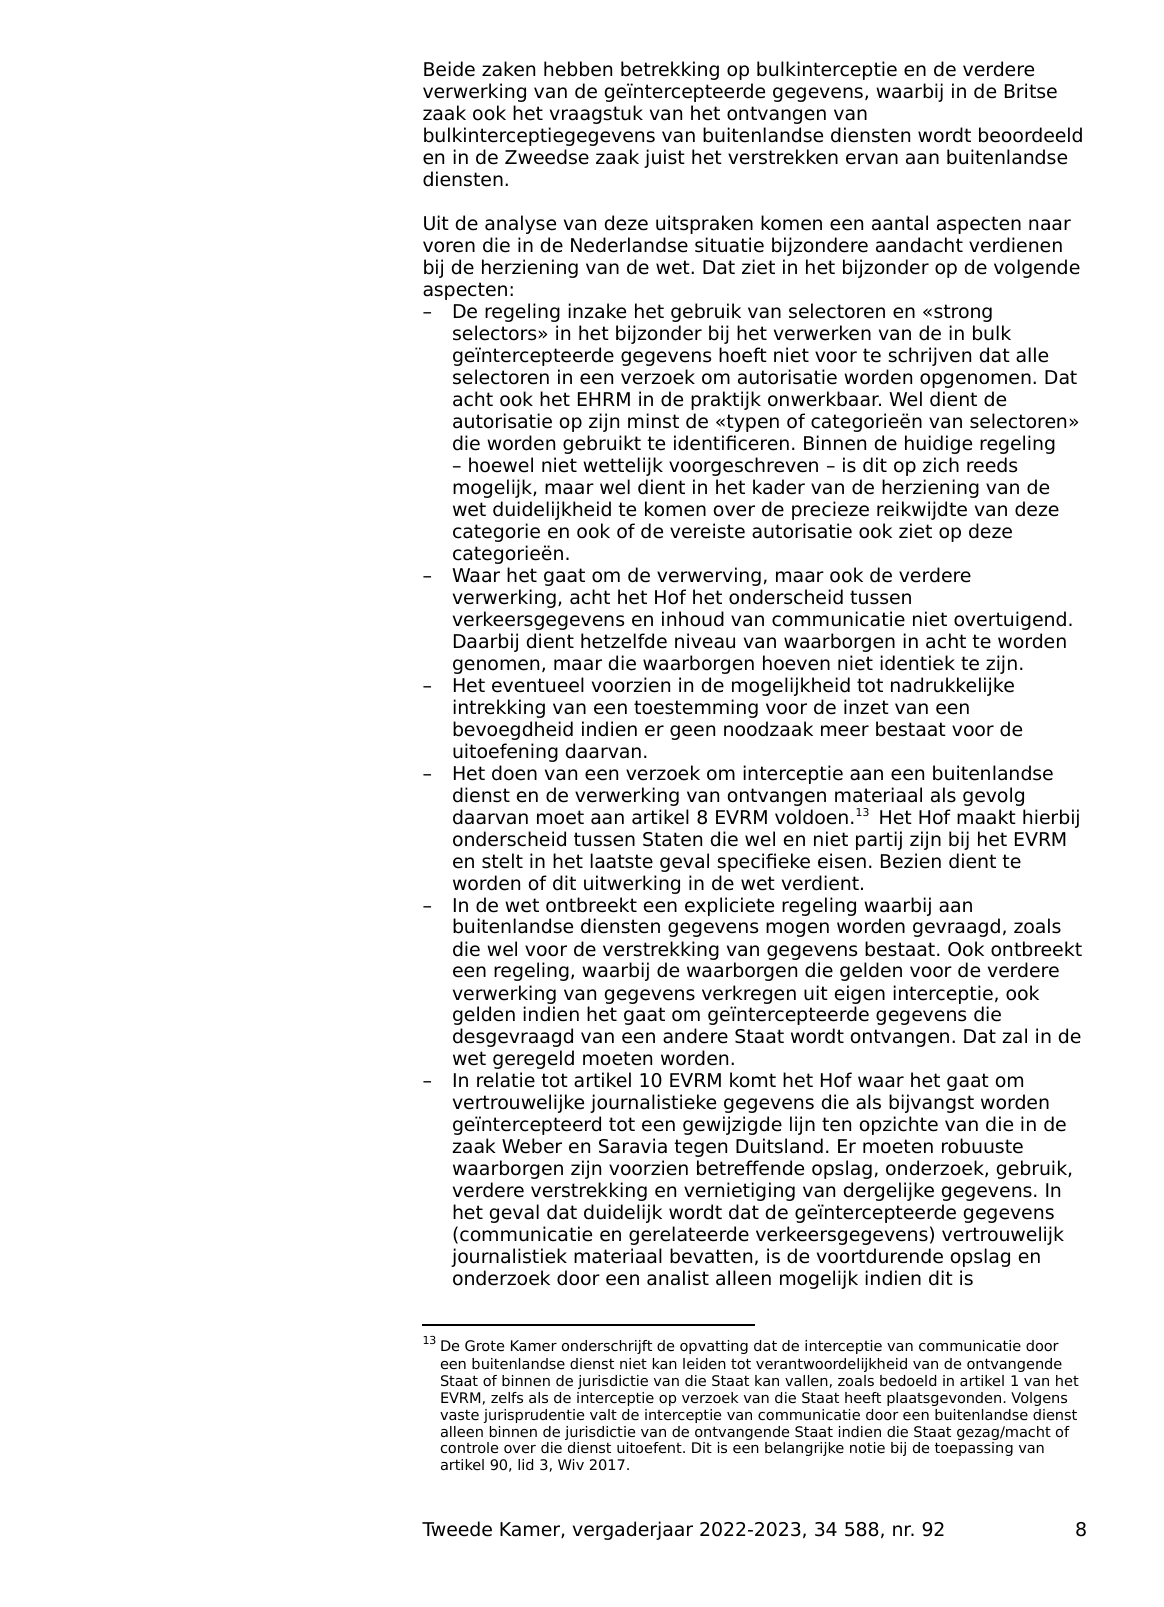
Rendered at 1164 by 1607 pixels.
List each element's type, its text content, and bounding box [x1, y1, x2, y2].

text – Het doen van een verzoek om interceptie aan een buitenlandse dienst en de verwerking van ontvangen materiaal als gevolg daarvan moet aan artikel 8 EVRM voldoen. Het Hof maakt hierbij onderscheid tussen Staten die wel en niet partij zijn bij het EVRM en stelt in het laatste geval specifieke eisen. Bezien dient te worden of dit uitwerking in de wet verdient. [422, 763, 1087, 894]
text – Het eventueel voorzien in de mogelijkheid tot nadrukkelijke intrekking van een toestemming voor de inzet van een bevoegdheid indien er geen noodzaak meer bestaat voor de uitoefening daarvan. [422, 675, 1087, 763]
text – In relatie tot artikel 10 EVRM komt het Hof waar het gaat om vertrouwelijke journalistieke gegevens die als bijvangst worden geïntercepteerd tot een gewijzigde lijn ten opzichte van die in de zaak Weber en Saravia tegen Duitsland. Er moeten robuuste waarborgen zijn voorzien betreffende opslag, onderzoek, gebruik, verdere verstrekking en vernietiging van dergelijke gegevens. In het geval dat duidelijk wordt dat de geïntercepteerde gegevens (communicatie en gerelateerde verkeersgegevens) vertrouwelijk journalistiek materiaal bevatten, is de voortdurende opslag en onderzoek door een analist alleen mogelijk indien dit is [422, 1070, 1087, 1290]
text – In de wet ontbreekt een expliciete regeling waarbij aan buitenlandse diensten gegevens mogen worden gevraagd, zoals die wel voor de verstrekking van gegevens bestaat. Ook ontbreekt een regeling, waarbij de waarborgen die gelden voor de verdere verwerking van gegevens verkregen uit eigen interceptie, ook gelden indien het gaat om geïntercepteerde gegevens die desgevraagd van een andere Staat wordt ontvangen. Dat zal in de wet geregeld moeten worden. [422, 894, 1087, 1070]
text Beide zaken hebben betrekking op bulkinterceptie en de verdere verwerking van de geïntercepteerde gegevens, waarbij in de Britse zaak ook het vraagstuk van het ontvangen van bulkinterceptiegegevens van buitenlandse diensten wordt beoordeeld en in de Zweedse zaak juist het verstrekken ervan aan buitenlandse diensten. [422, 59, 1087, 191]
text – Waar het gaat om de verwerving, maar ook de verdere verwerking, acht het Hof het onderscheid tussen verkeersgegevens en inhoud van communicatie niet overtuigend. Daarbij dient hetzelfde niveau van waarborgen in acht te worden genomen, maar die waarborgen hoeven niet identiek te zijn. [422, 565, 1087, 675]
text De Grote Kamer onderschrijft de opvatting dat de interceptie van communicatie door een buitenlandse dienst niet kan leiden tot verantwoordelijkheid van de ontvangende Staat of binnen de jurisdictie van die Staat kan vallen, zoals bedoeld in artikel 1 van het EVRM, zelfs als de interceptie op verzoek van die Staat heeft plaatsgevonden. Volgens vaste jurisprudentie valt de interceptie van communicatie door een buitenlandse dienst alleen binnen de jurisdictie van de ontvangende Staat indien die Staat gezag/macht of controle over die dienst uitoefent. Dit is een belangrijke notie bij de toepassing van artikel 90, lid 3, Wiv 2017. [422, 1334, 1087, 1474]
text – De regeling inzake het gebruik van selectoren en «strong selectors» in het bijzonder bij het verwerken van de in bulk geïntercepteerde gegevens hoeft niet voor te schrijven dat alle selectoren in een verzoek om autorisatie worden opgenomen. Dat acht ook het EHRM in de praktijk onwerkbaar. Wel dient de autorisatie op zijn minst de «typen of categorieën van selectoren» die worden gebruikt te identificeren. Binnen de huidige regeling – hoewel niet wettelijk voorgeschreven – is dit op zich reeds mogelijk, maar wel dient in het kader van de herziening van de wet duidelijkheid te komen over de precieze reikwijdte van deze categorie en ook of de vereiste autorisatie ook ziet op deze categorieën. [422, 301, 1087, 565]
text Uit de analyse van deze uitspraken komen een aantal aspecten naar voren die in de Nederlandse situatie bijzondere aandacht verdienen bij de herziening van de wet. Dat ziet in het bijzonder op de volgende aspecten: [422, 213, 1087, 301]
